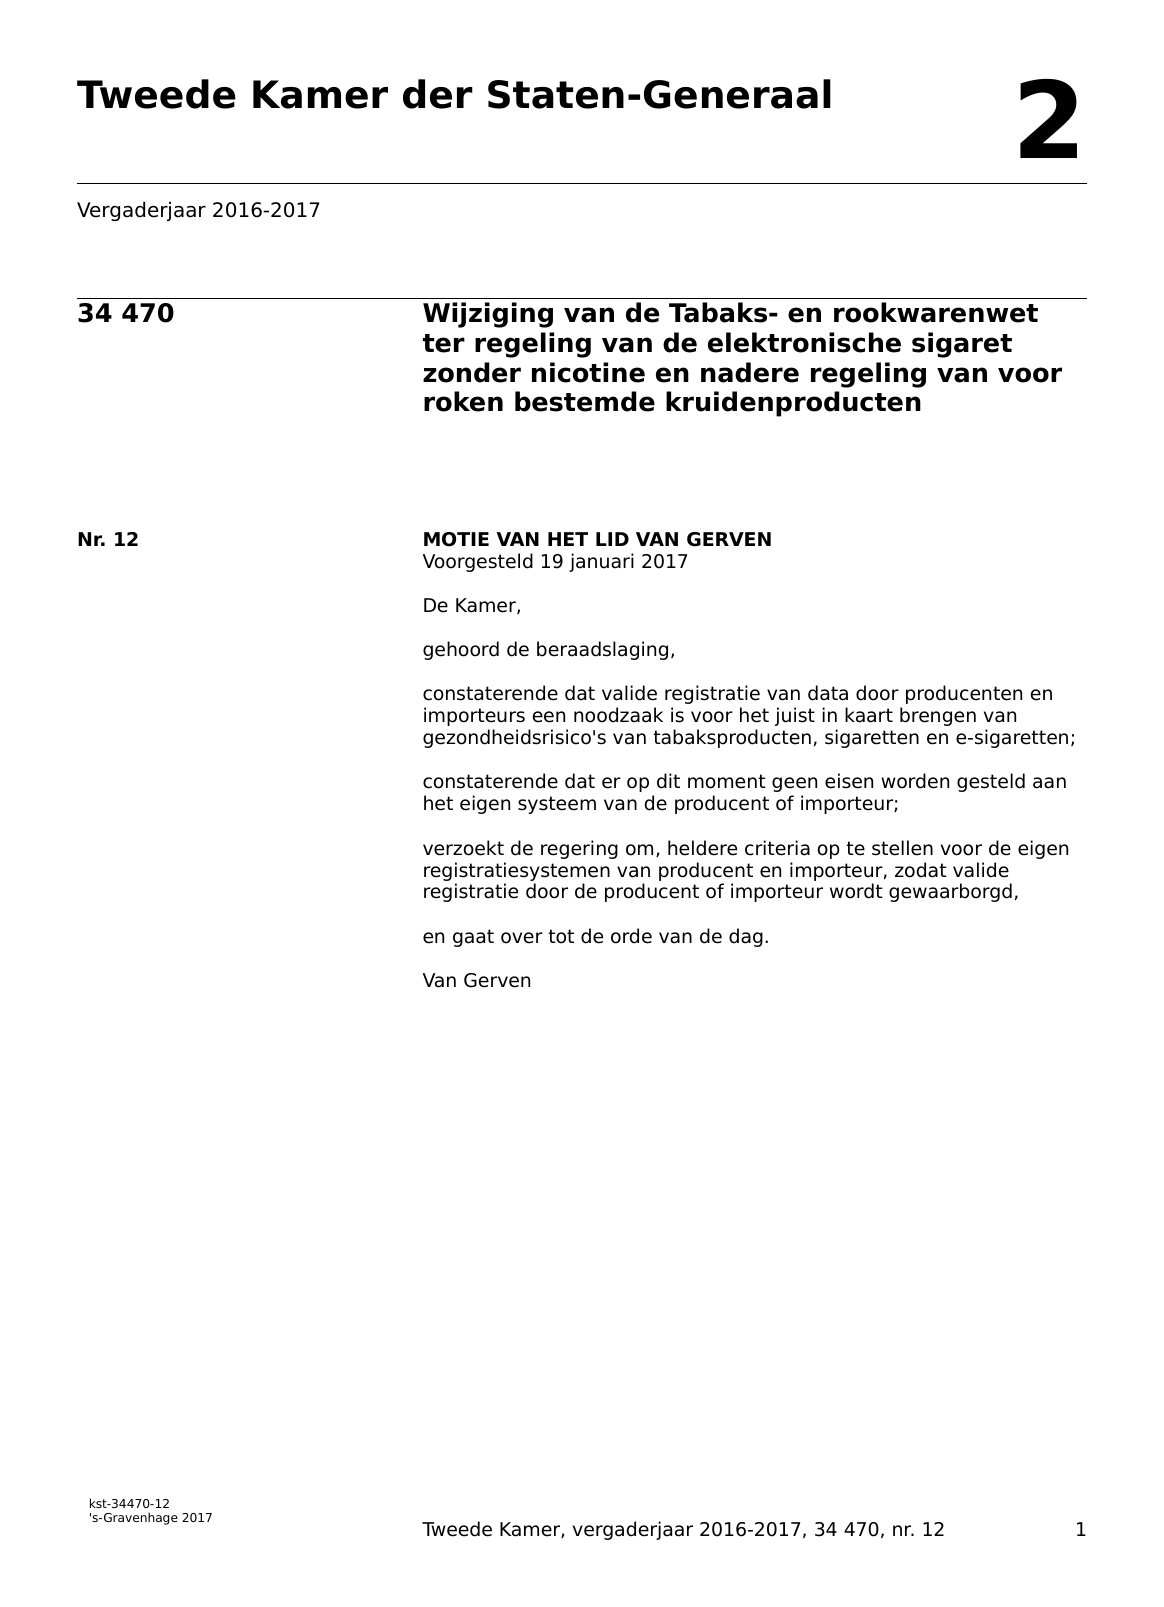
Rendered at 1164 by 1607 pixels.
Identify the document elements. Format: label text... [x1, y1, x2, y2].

text 's-Gravenhage 2017 [88, 1511, 323, 1525]
text gehoord de beraadslaging, [422, 639, 1087, 661]
text Van Gerven [422, 970, 1087, 992]
table_header Tweede Kamer der Staten-Generaal [77, 59, 886, 183]
text en gaat over tot de orde van de dag. [422, 926, 1087, 948]
text kst-34470-12 [88, 1497, 323, 1511]
text constaterende dat er op dit moment geen eisen worden gesteld aan het eigen systeem van de producent of importeur; [422, 771, 1087, 815]
subtitle 34 470 Wijziging van de Tabaks- en rookwarenwet ter regeling van de elektronische sigaret zonder nicotine en nadere regeling van voor roken bestemde kruidenproducten [77, 299, 1087, 418]
table_header 2 [886, 59, 1087, 183]
subtitle Nr. 12 MOTIE VAN HET LID VAN GERVEN [77, 529, 1087, 551]
table_cell Vergaderjaar 2016-2017 [77, 184, 1087, 298]
text De Kamer, [422, 595, 1087, 617]
text Voorgesteld 19 januari 2017 [422, 551, 1087, 573]
text verzoekt de regering om, heldere criteria op te stellen voor de eigen registratiesystemen van producent en importeur, zodat valide registratie door de producent of importeur wordt gewaarborgd, [422, 837, 1087, 903]
text constaterende dat valide registratie van data door producenten en importeurs een noodzaak is voor het juist in kaart brengen van gezondheidsrisico's van tabaksproducten, sigaretten en e-sigaretten; [422, 683, 1087, 749]
